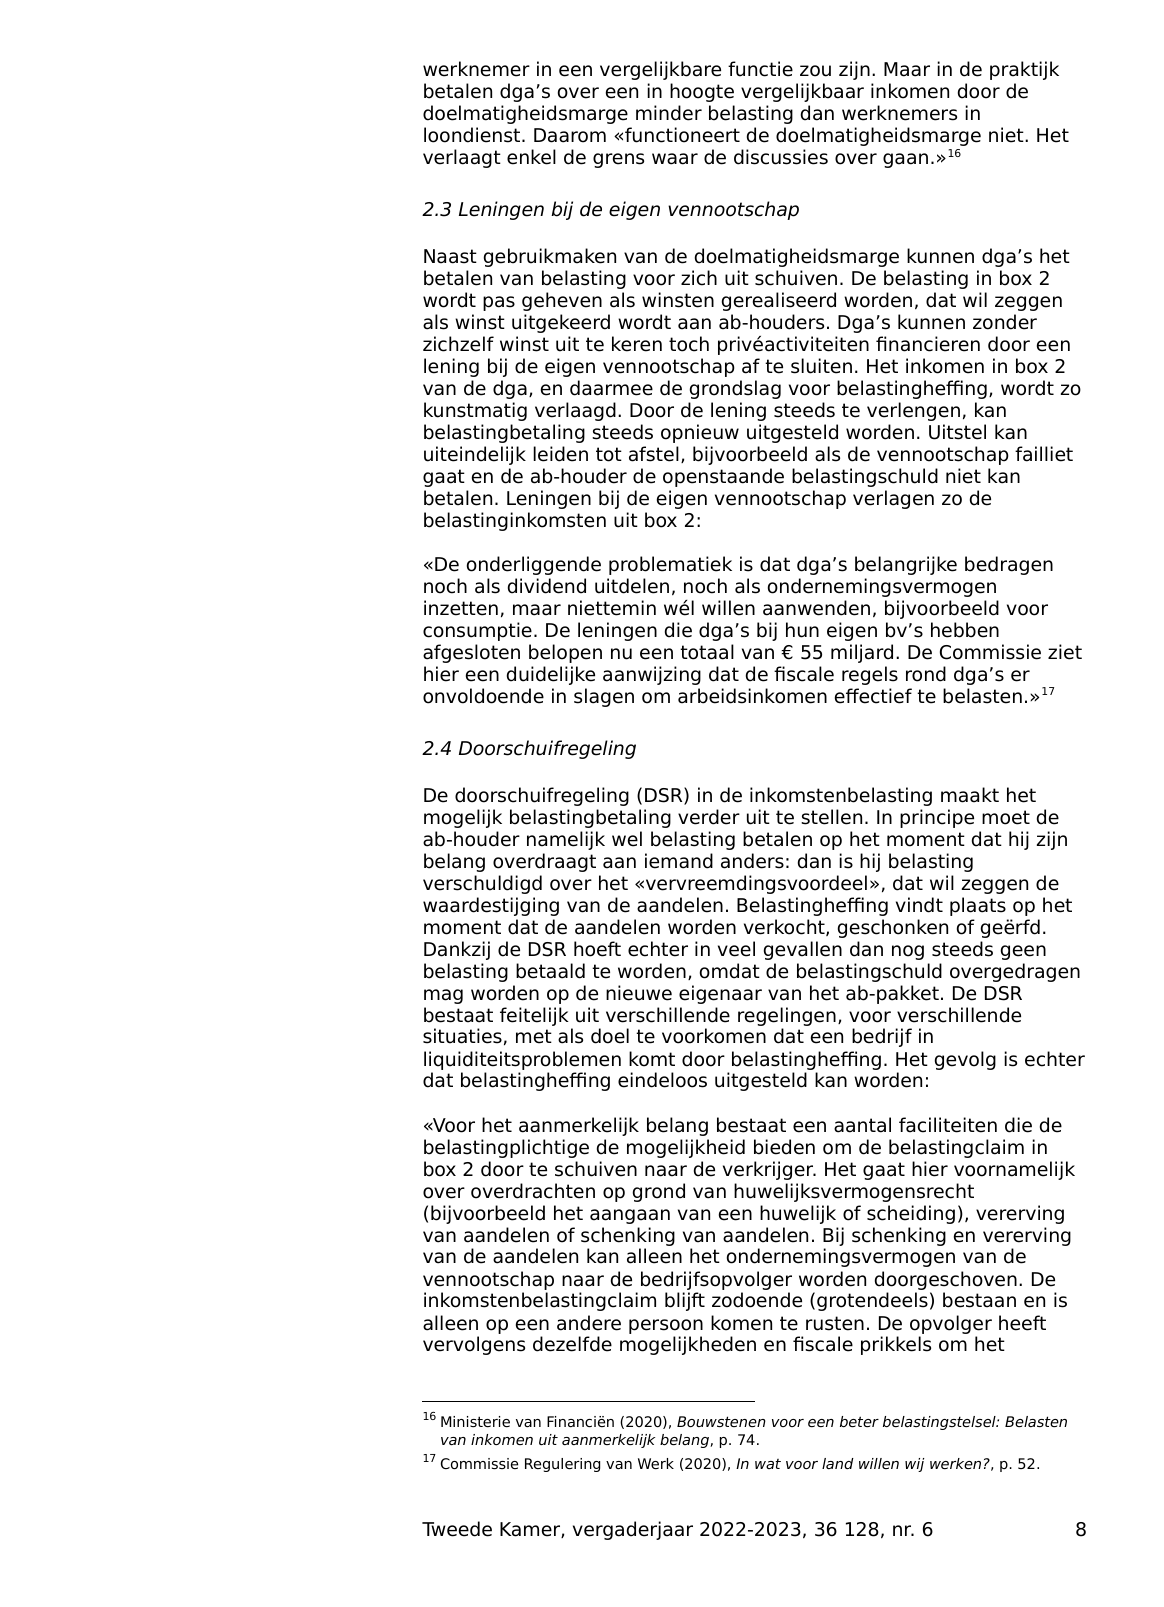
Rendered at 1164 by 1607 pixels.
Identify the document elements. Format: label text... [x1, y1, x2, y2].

text De doorschuifregeling (DSR) in de inkomstenbelasting maakt het mogelijk belastingbetaling verder uit te stellen. In principe moet de ab-houder namelijk wel belasting betalen op het moment dat hij zijn belang overdraagt aan iemand anders: dan is hij belasting verschuldigd over het «vervreemdingsvoordeel», dat wil zeggen de waardestijging van de aandelen. Belastingheffing vindt plaats op het moment dat de aandelen worden verkocht, geschonken of geërfd. Dankzij de DSR hoeft echter in veel gevallen dan nog steeds geen belasting betaald te worden, omdat de belastingschuld overgedragen mag worden op de nieuwe eigenaar van het ab-pakket. De DSR bestaat feitelijk uit verschillende regelingen, voor verschillende situaties, met als doel te voorkomen dat een bedrijf in liquiditeitsproblemen komt door belastingheffing. Het gevolg is echter dat belastingheffing eindeloos uitgesteld kan worden: [422, 785, 1087, 1092]
text Naast gebruikmaken van de doelmatigheidsmarge kunnen dga’s het betalen van belasting voor zich uit schuiven. De belasting in box 2 wordt pas geheven als winsten gerealiseerd worden, dat wil zeggen als winst uitgekeerd wordt aan ab-houders. Dga’s kunnen zonder zichzelf winst uit te keren toch privéactiviteiten financieren door een lening bij de eigen vennootschap af te sluiten. Het inkomen in box 2 van de dga, en daarmee de grondslag voor belastingheffing, wordt zo kunstmatig verlaagd. Door de lening steeds te verlengen, kan belastingbetaling steeds opnieuw uitgesteld worden. Uitstel kan uiteindelijk leiden tot afstel, bijvoorbeeld als de vennootschap failliet gaat en de ab-houder de openstaande belastingschuld niet kan betalen. Leningen bij de eigen vennootschap verlagen zo de belastinginkomsten uit box 2: [422, 246, 1087, 532]
subtitle 2.3 Leningen bij de eigen vennootschap [422, 199, 1087, 221]
subtitle 2.4 Doorschuifregeling [422, 738, 1087, 760]
text «Voor het aanmerkelijk belang bestaat een aantal faciliteiten die de belastingplichtige de mogelijkheid bieden om de belastingclaim in box 2 door te schuiven naar de verkrijger. Het gaat hier voornamelijk over overdrachten op grond van huwelijksvermogensrecht (bijvoorbeeld het aangaan van een huwelijk of scheiding), vererving van aandelen of schenking van aandelen. Bij schenking en vererving van de aandelen kan alleen het ondernemingsvermogen van de vennootschap naar de bedrijfsopvolger worden doorgeschoven. De inkomstenbelastingclaim blijft zodoende (grotendeels) bestaan en is alleen op een andere persoon komen te rusten. De opvolger heeft vervolgens dezelfde mogelijkheden en fiscale prikkels om het [422, 1114, 1087, 1356]
text «De onderliggende problematiek is dat dga’s belangrijke bedragen noch als dividend uitdelen, noch als ondernemingsvermogen inzetten, maar niettemin wél willen aanwenden, bijvoorbeeld voor consumptie. De leningen die dga’s bij hun eigen bv’s hebben afgesloten belopen nu een totaal van € 55 miljard. De Commissie ziet hier een duidelijke aanwijzing dat de fiscale regels rond dga’s er onvoldoende in slagen om arbeidsinkomen effectief te belasten.» [422, 554, 1087, 708]
text werknemer in een vergelijkbare functie zou zijn. Maar in de praktijk betalen dga’s over een in hoogte vergelijkbaar inkomen door de doelmatigheidsmarge minder belasting dan werknemers in loondienst. Daarom «functioneert de doelmatigheidsmarge niet. Het verlaagt enkel de grens waar de discussies over gaan.» [422, 59, 1087, 169]
text Commissie Regulering van Werk (2020), In wat voor land willen wij werken?, p. 52. [422, 1452, 1087, 1474]
text Ministerie van Financiën (2020), Bouwstenen voor een beter belastingstelsel: Belasten van inkomen uit aanmerkelijk belang, p. 74. [422, 1410, 1087, 1449]
